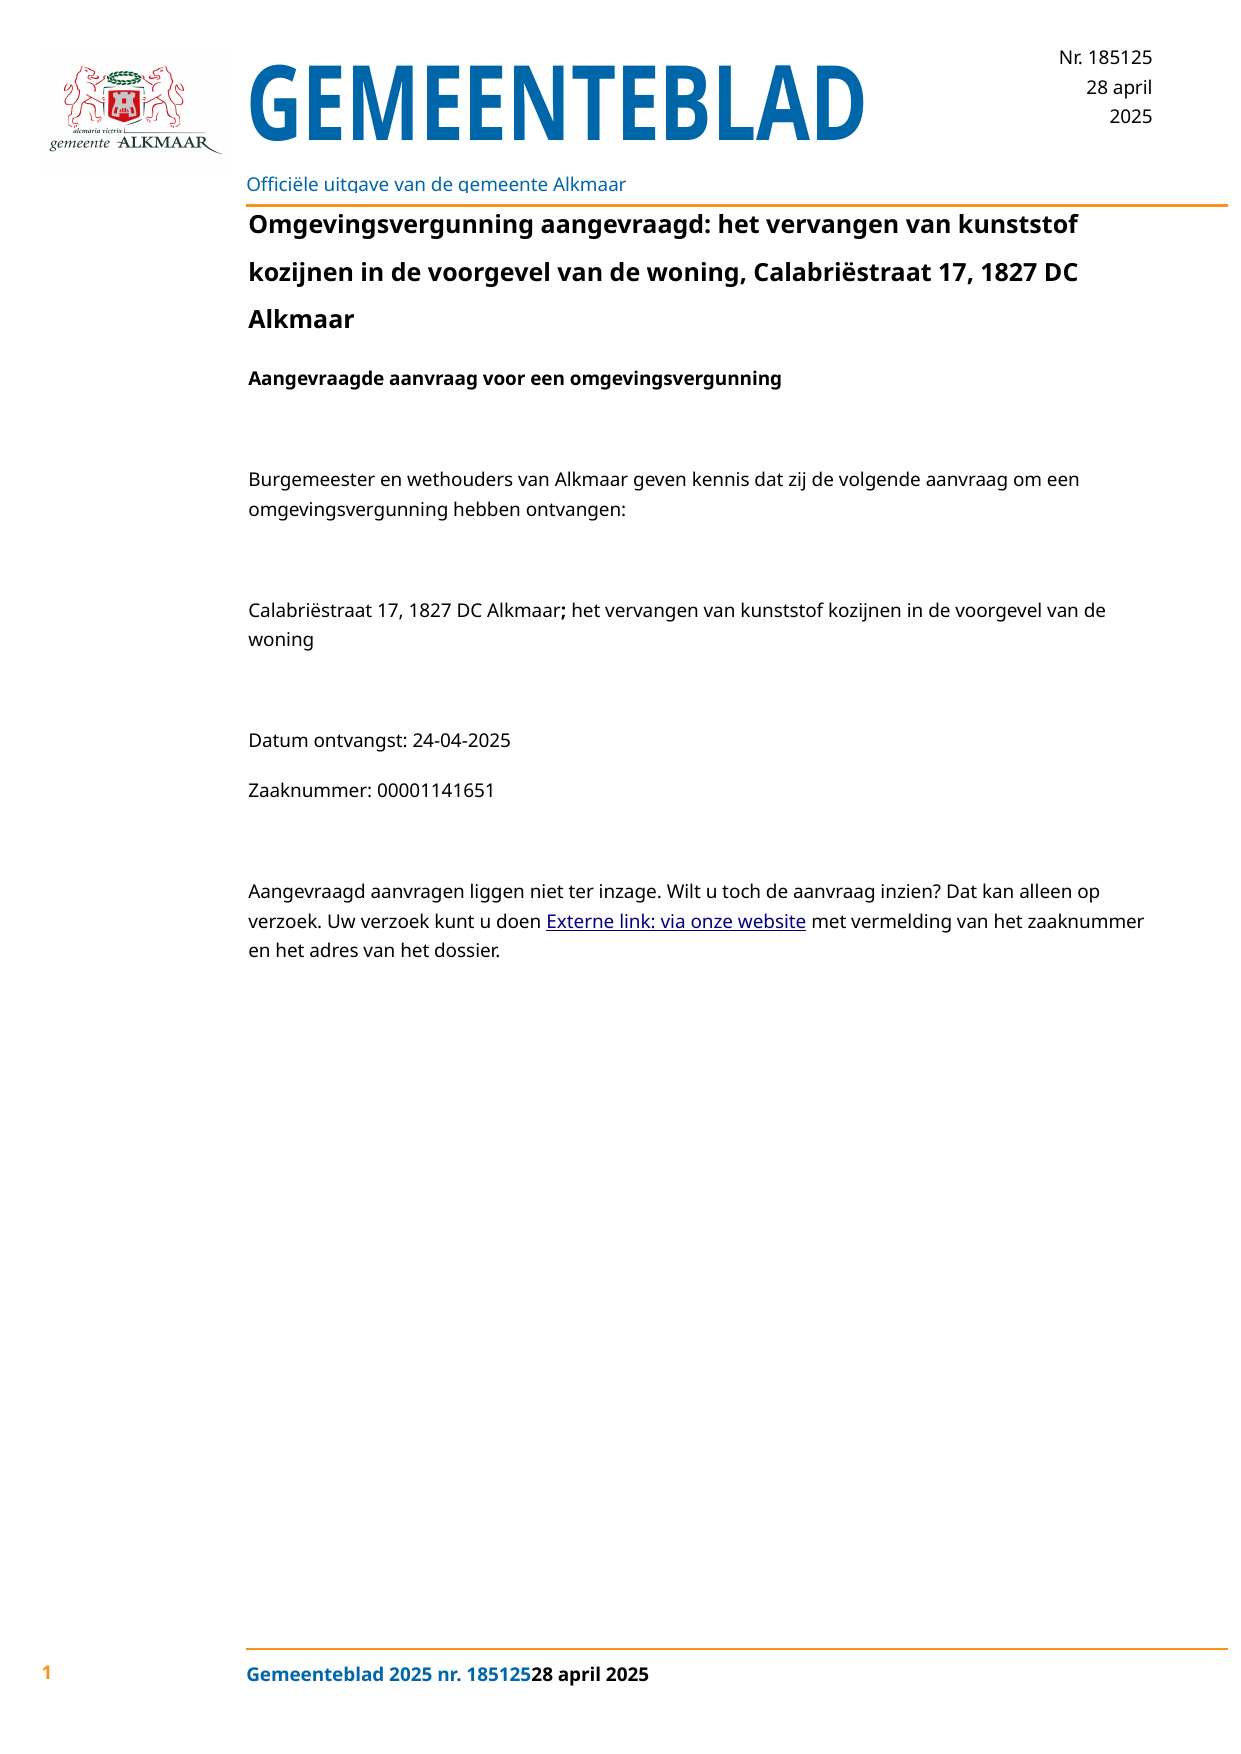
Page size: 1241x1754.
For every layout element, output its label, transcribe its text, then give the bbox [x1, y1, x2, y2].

text Zaaknummer: 00001141651 [248, 778, 1152, 803]
text Calabriëstraat 17, 1827 DC Alkmaar; het vervangen van kunststof kozijnen in de voorgevel van de woning [248, 597, 1152, 652]
text Aangevraagd aanvragen liggen niet ter inzage. Wilt u toch de aanvraag inzien? Dat kan alleen op verzoek. Uw verzoek kunt u doen Externe link: via onze website met vermelding van het zaaknummer en het adres van het dossier. [248, 878, 1152, 963]
text Aangevraagde aanvraag voor een omgevingsvergunning [248, 366, 1152, 391]
text Omgevingsvergunning aangevraagd: het vervangen van kunststof kozijnen in de voorgevel van de woning, Calabriëstraat 17, 1827 DC Alkmaar [248, 207, 1152, 336]
picture [41, 47, 231, 172]
text Datum ontvangst: 24-04-2025 [248, 727, 1152, 753]
text Burgemeester en wethouders van Alkmaar geven kennis dat zij de volgende aanvraag om een omgevingsvergunning hebben ontvangen: [248, 466, 1152, 522]
